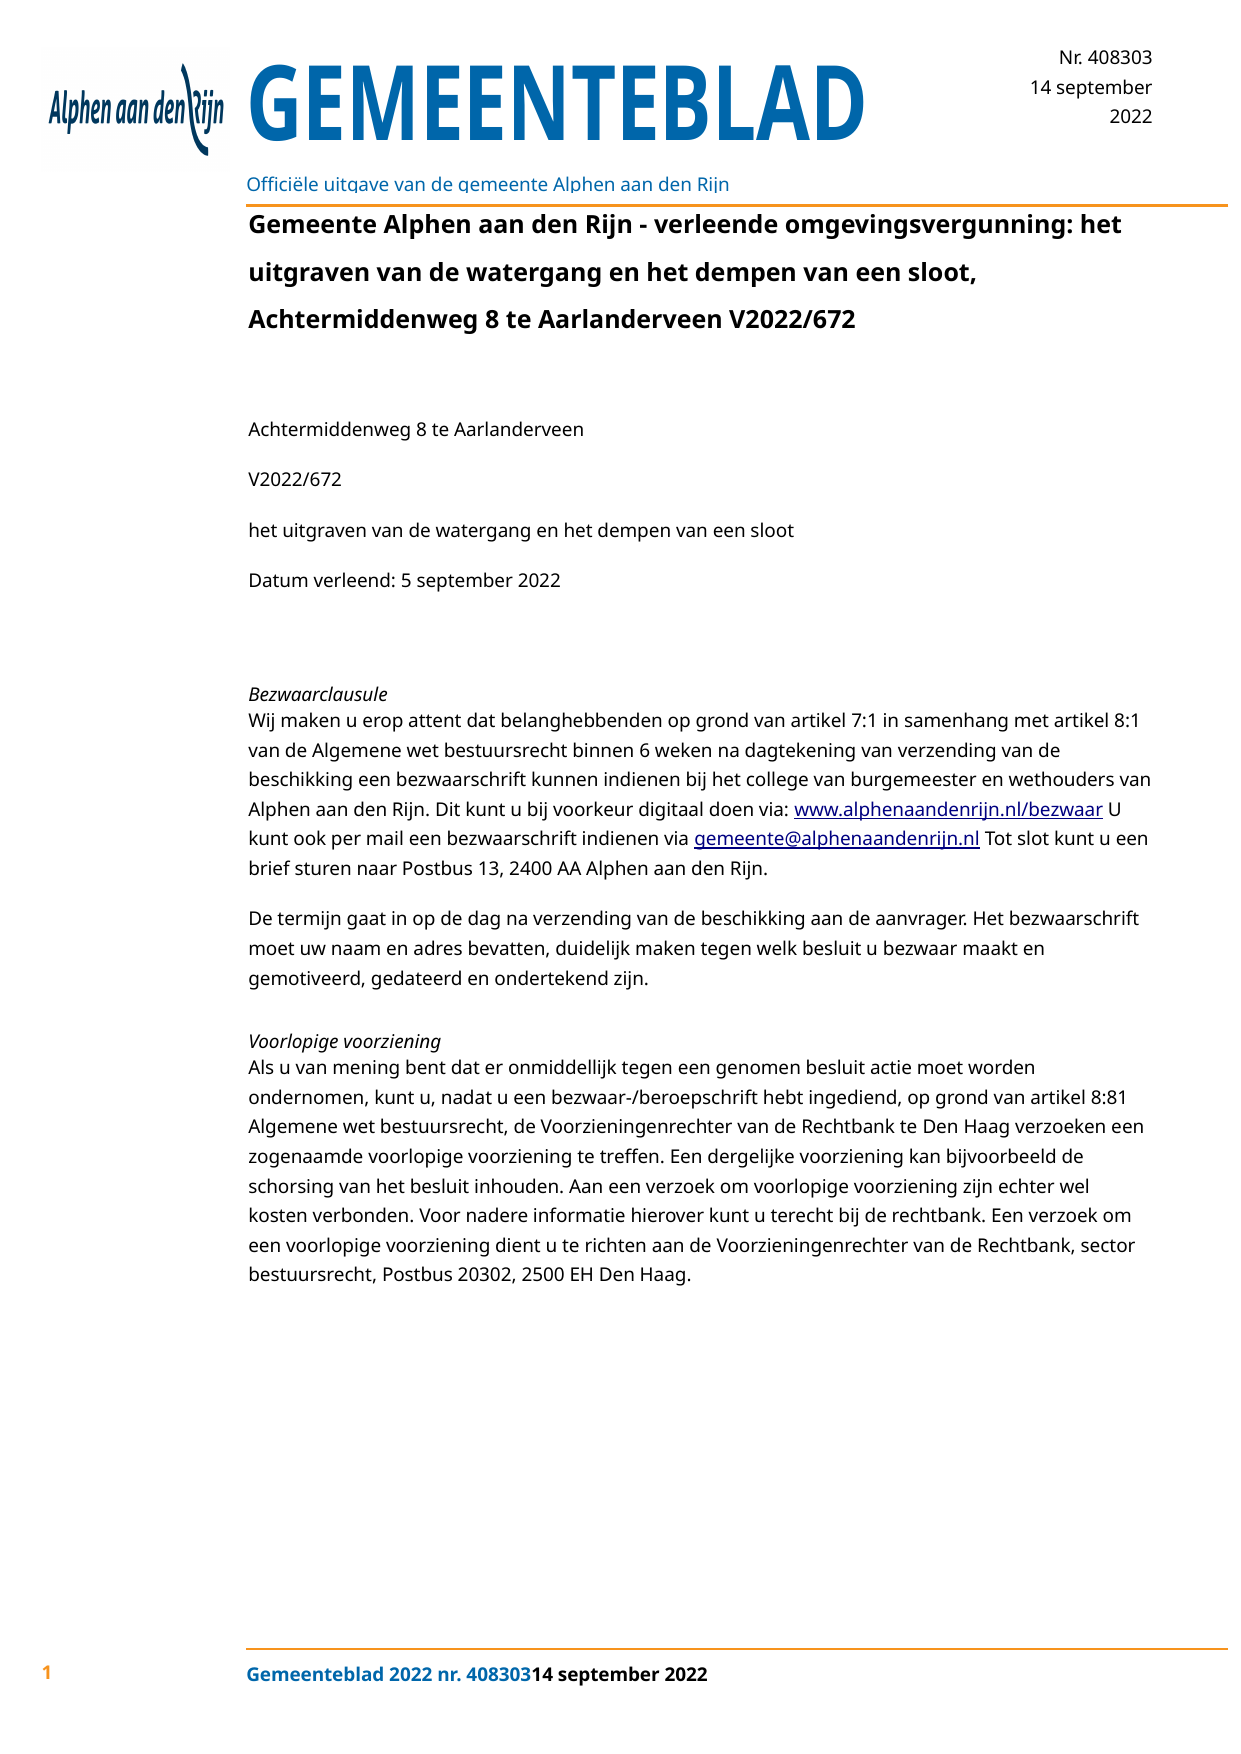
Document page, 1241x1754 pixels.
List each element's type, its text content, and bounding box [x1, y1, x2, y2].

text Achtermiddenweg 8 te Aarlanderveen [248, 416, 1152, 442]
text Gemeente Alphen aan den Rijn - verleende omgevingsvergunning: het uitgraven van de watergang en het dempen van een sloot, Achtermiddenweg 8 te Aarlanderveen V2022/672 [248, 207, 1152, 336]
text Datum verleend: 5 september 2022 [248, 567, 1152, 593]
text Wij maken u erop attent dat belanghebbenden op grond van artikel 7:1 in samenhang met artikel 8:1 van de Algemene wet bestuursrecht binnen 6 weken na dagtekening van verzending van de beschikking een bezwaarschrift kunnen indienen bij het college van burgemeester en wethouders van Alphen aan den Rijn. Dit kunt u bij voorkeur digitaal doen via: www.alphenaandenrijn.nl/bezwaar U kunt ook per mail een bezwaarschrift indienen via gemeente@alphenaandenrijn.nl Tot slot kunt u een brief sturen naar Postbus 13, 2400 AA Alphen aan den Rijn. [248, 707, 1152, 881]
picture [41, 47, 231, 172]
text Bezwaarclausule [248, 682, 1152, 707]
text V2022/672 [248, 466, 1152, 492]
text Voorlopige voorziening [248, 1029, 1152, 1054]
text De termijn gaat in op de dag na verzending van de beschikking aan de aanvrager. Het bezwaarschrift moet uw naam en adres bevatten, duidelijk maken tegen welk besluit u bezwaar maakt en gemotiveerd, gedateerd en ondertekend zijn. [248, 906, 1152, 991]
text het uitgraven van de watergang en het dempen van een sloot [248, 517, 1152, 542]
text Als u van mening bent dat er onmiddellijk tegen een genomen besluit actie moet worden ondernomen, kunt u, nadat u een bezwaar-/beroepschrift hebt ingediend, op grond van artikel 8:81 Algemene wet bestuursrecht, de Voorzieningenrechter van de Rechtbank te Den Haag verzoeken een zogenaamde voorlopige voorziening te treffen. Een dergelijke voorziening kan bijvoorbeeld de schorsing van het besluit inhouden. Aan een verzoek om voorlopige voorziening zijn echter wel kosten verbonden. Voor nadere informatie hierover kunt u terecht bij de rechtbank. Een verzoek om een voorlopige voorziening dient u te richten aan de Voorzieningenrechter van de Rechtbank, sector bestuursrecht, Postbus 20302, 2500 EH Den Haag. [248, 1054, 1152, 1287]
